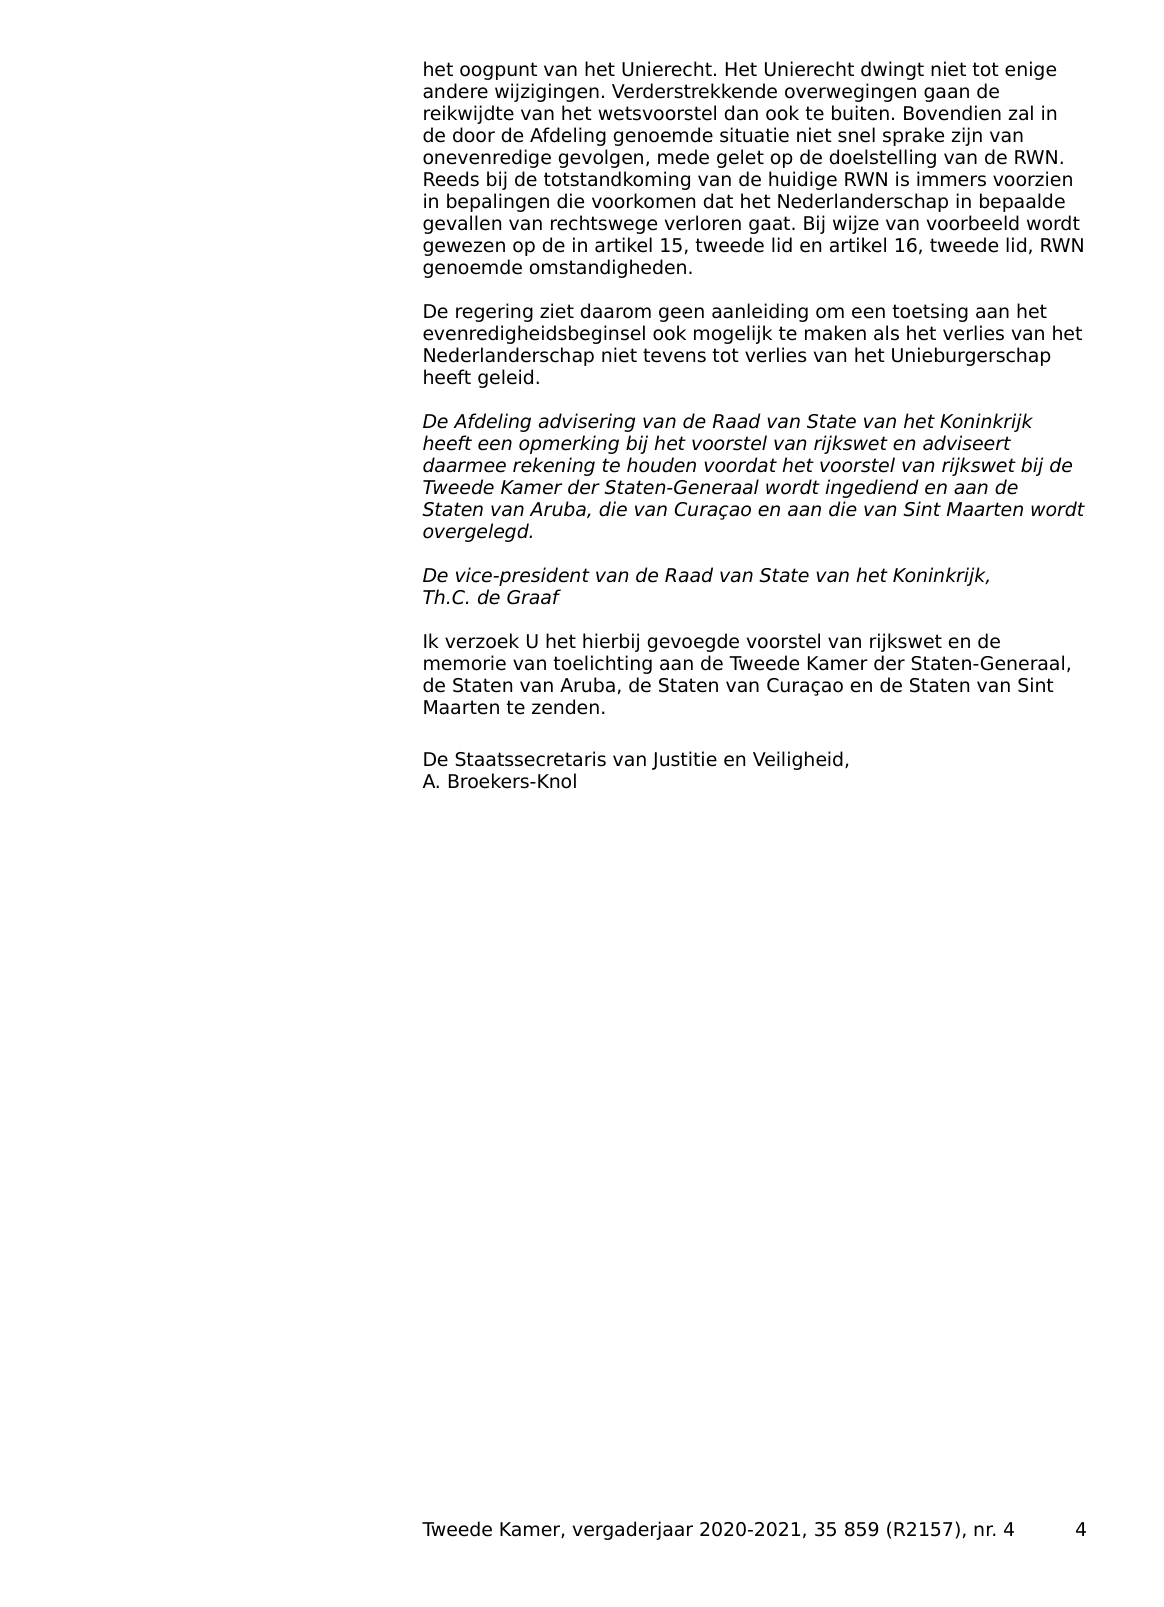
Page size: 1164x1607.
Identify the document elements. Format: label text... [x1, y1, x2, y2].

text De Afdeling advisering van de Raad van State van het Koninkrijk heeft een opmerking bij het voorstel van rijkswet en adviseert daarmee rekening te houden voordat het voorstel van rijkswet bij de Tweede Kamer der Staten-Generaal wordt ingediend en aan de Staten van Aruba, die van Curaçao en aan die van Sint Maarten wordt overgelegd. [422, 411, 1087, 543]
text het oogpunt van het Unierecht. Het Unierecht dwingt niet tot enige andere wijzigingen. Verderstrekkende overwegingen gaan de reikwijdte van het wetsvoorstel dan ook te buiten. Bovendien zal in de door de Afdeling genoemde situatie niet snel sprake zijn van onevenredige gevolgen, mede gelet op de doelstelling van de RWN. Reeds bij de totstandkoming van de huidige RWN is immers voorzien in bepalingen die voorkomen dat het Nederlanderschap in bepaalde gevallen van rechtswege verloren gaat. Bij wijze van voorbeeld wordt gewezen op de in artikel 15, tweede lid en artikel 16, tweede lid, RWN genoemde omstandigheden. [422, 59, 1087, 279]
text De regering ziet daarom geen aanleiding om een toetsing aan het evenredigheidsbeginsel ook mogelijk te maken als het verlies van het Nederlanderschap niet tevens tot verlies van het Unieburgerschap heeft geleid. [422, 301, 1087, 389]
text De vice-president van de Raad van State van het Koninkrijk, [422, 565, 1087, 587]
text De Staatssecretaris van Justitie en Veiligheid, A. Broekers-Knol [422, 749, 1087, 793]
text Ik verzoek U het hierbij gevoegde voorstel van rijkswet en de memorie van toelichting aan de Tweede Kamer der Staten-Generaal, de Staten van Aruba, de Staten van Curaçao en de Staten van Sint Maarten te zenden. [422, 631, 1087, 719]
text Th.C. de Graaf [422, 587, 1087, 609]
